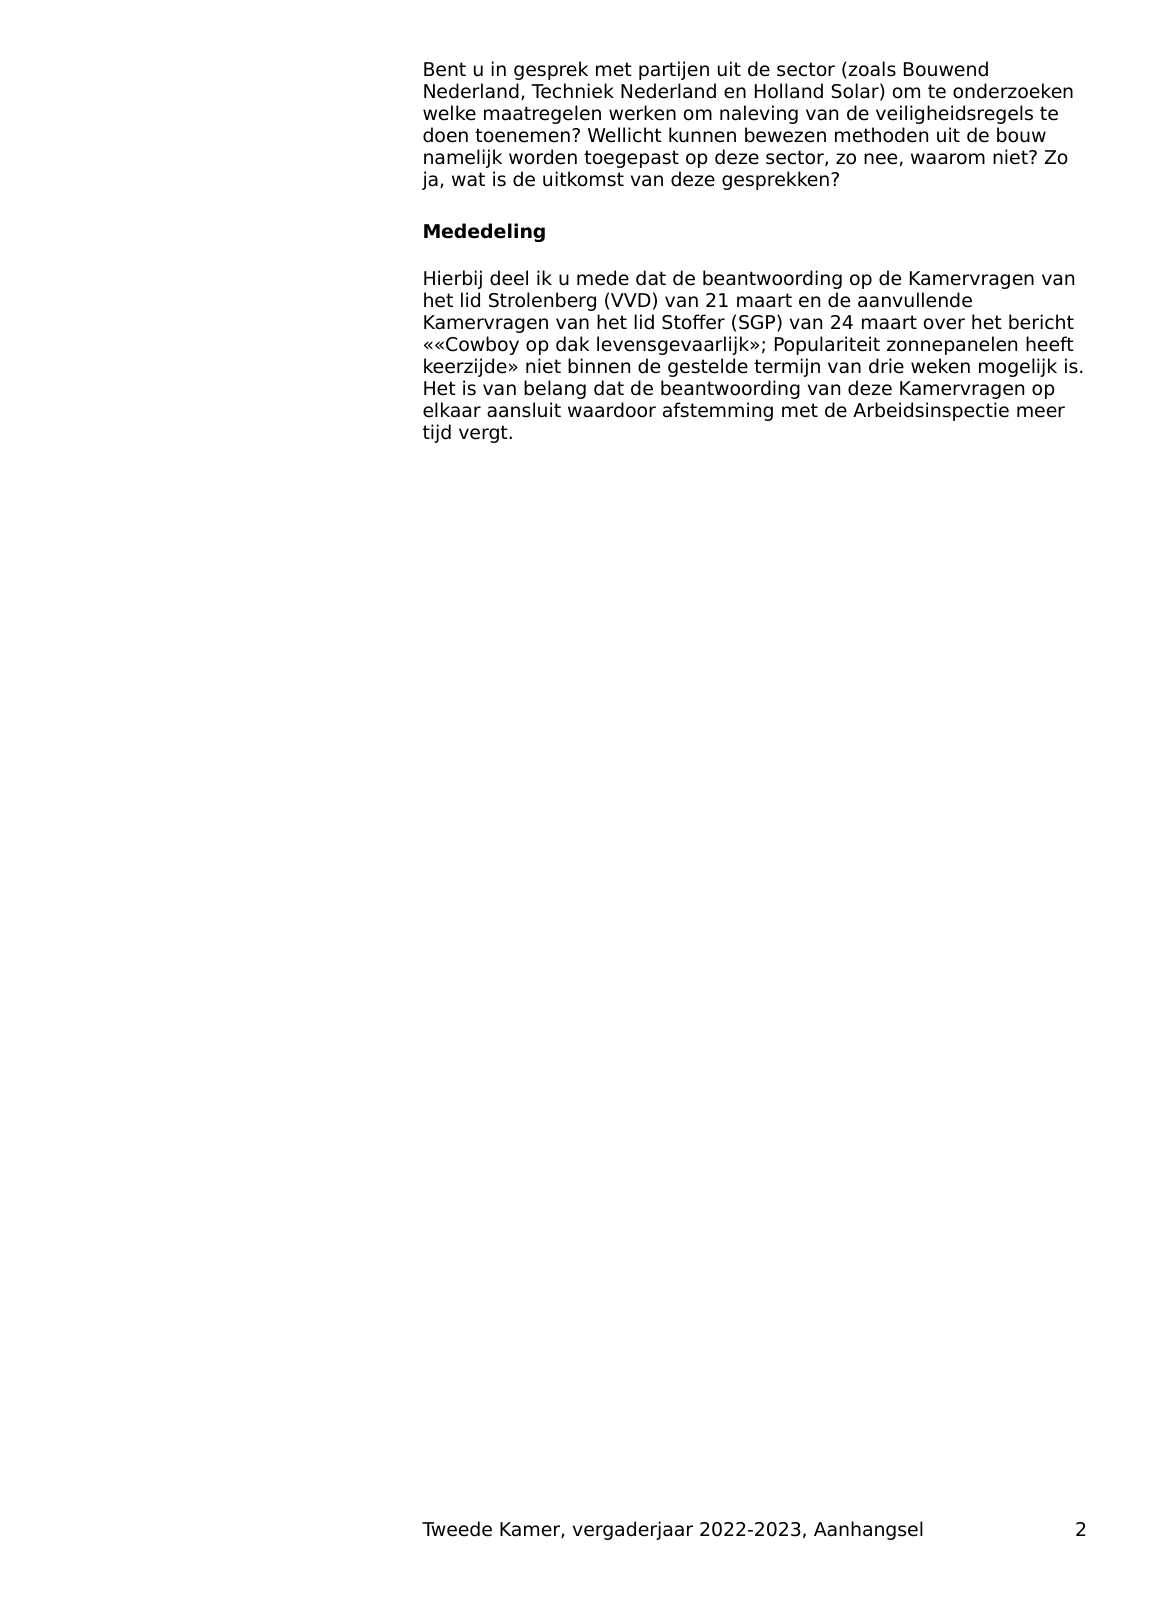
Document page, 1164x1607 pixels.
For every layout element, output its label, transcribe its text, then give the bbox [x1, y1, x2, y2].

text Het is van belang dat de beantwoording van deze Kamervragen op elkaar aansluit waardoor afstemming met de Arbeidsinspectie meer tijd vergt. [422, 378, 1087, 444]
text Bent u in gesprek met partijen uit de sector (zoals Bouwend Nederland, Techniek Nederland en Holland Solar) om te onderzoeken welke maatregelen werken om naleving van de veiligheidsregels te doen toenemen? Wellicht kunnen bewezen methoden uit de bouw namelijk worden toegepast op deze sector, zo nee, waarom niet? Zo ja, wat is de uitkomst van deze gesprekken? [422, 59, 1087, 191]
subtitle Mededeling [422, 221, 1087, 243]
text Hierbij deel ik u mede dat de beantwoording op de Kamervragen van het lid Strolenberg (VVD) van 21 maart en de aanvullende Kamervragen van het lid Stoffer (SGP) van 24 maart over het bericht ««Cowboy op dak levensgevaarlijk»; Populariteit zonnepanelen heeft keerzijde» niet binnen de gestelde termijn van drie weken mogelijk is. [422, 268, 1087, 378]
